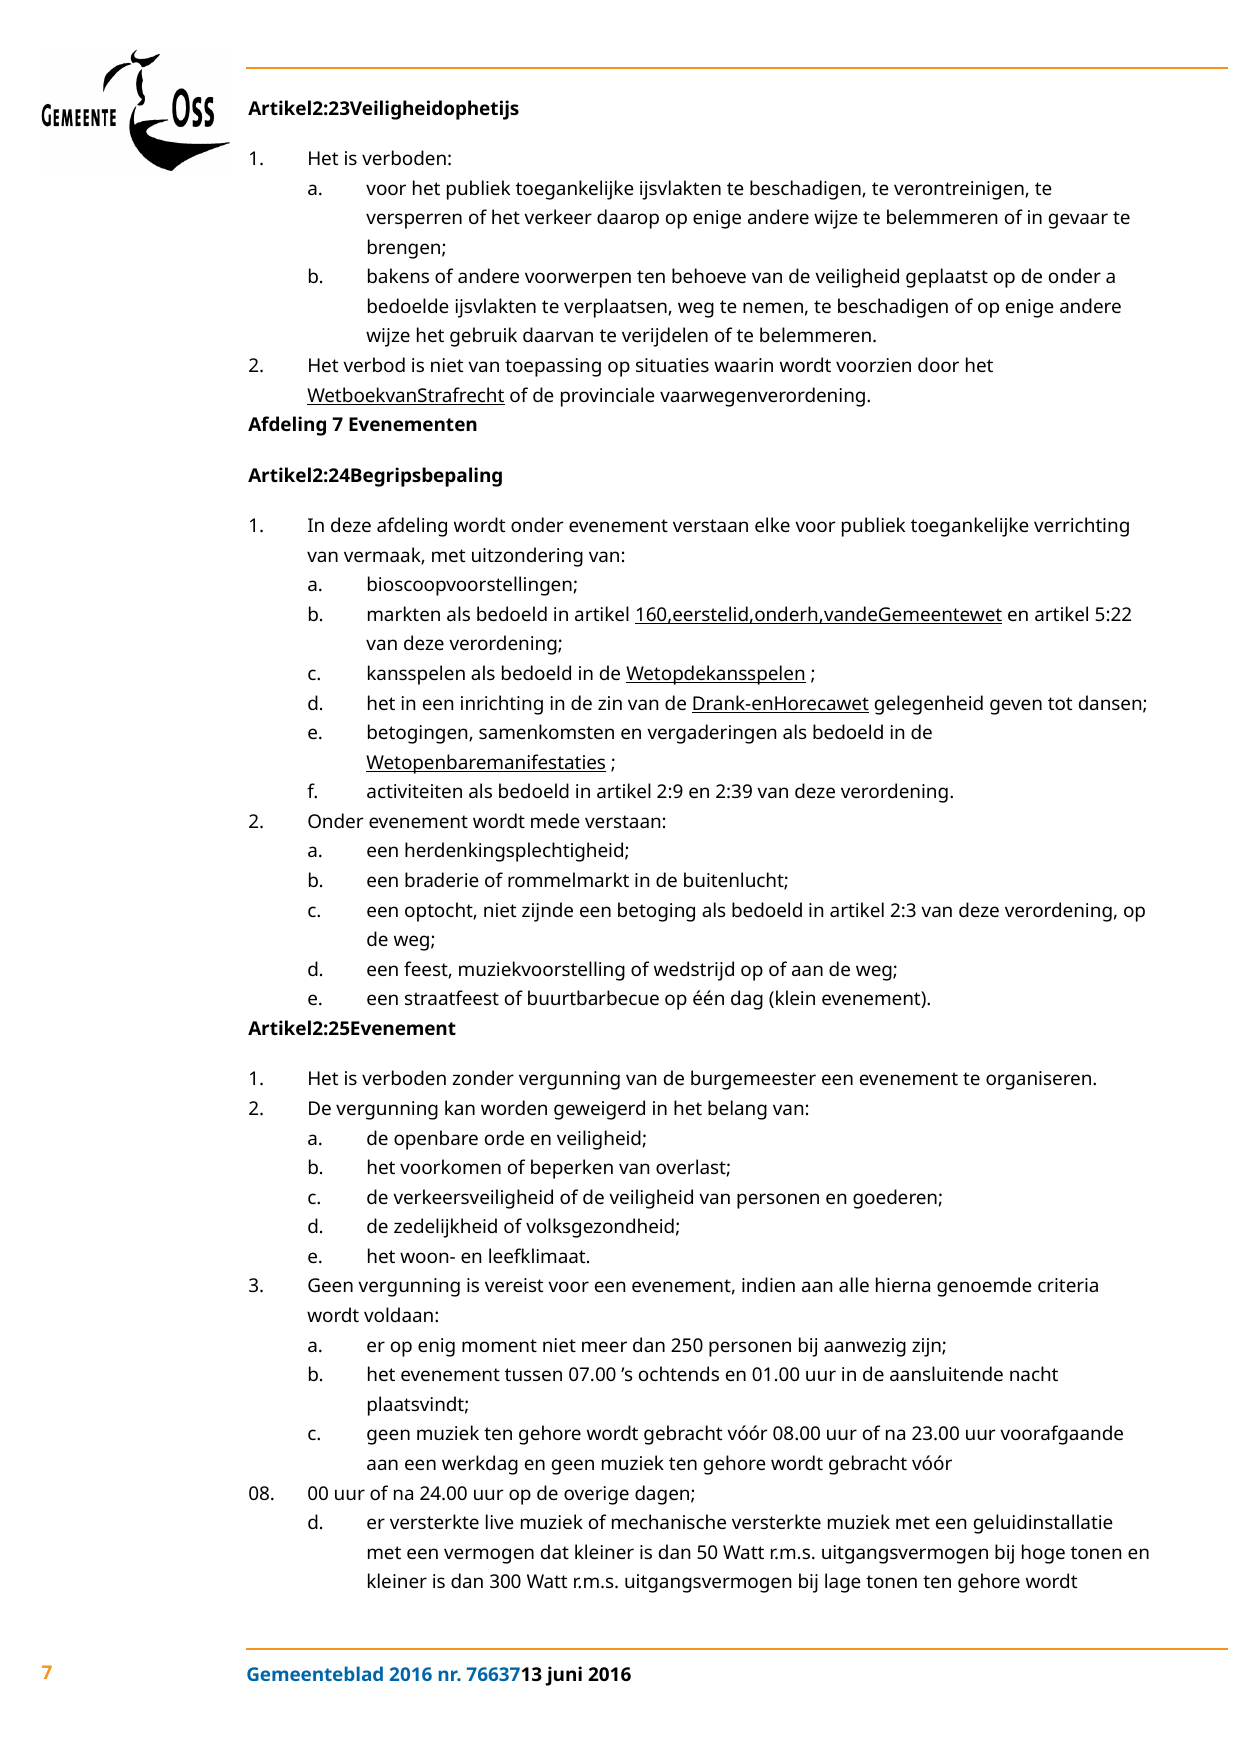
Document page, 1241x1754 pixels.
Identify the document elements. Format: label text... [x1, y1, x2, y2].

list betogingen, samenkomsten en vergaderingen als bedoeld in de Wetopenbaremanifestaties ; [307, 719, 1152, 775]
list Het verbod is niet van toepassing op situaties waarin wordt voorzien door het WetboekvanStrafrecht of de provinciale vaarwegenverordening. [248, 352, 1152, 408]
list een straatfeest of buurtbarbecue op één dag (klein evenement). [307, 986, 1152, 1011]
picture [41, 47, 231, 172]
list de openbare orde en veiligheid; [307, 1125, 1152, 1151]
list de zedelijkheid of volksgezondheid; [307, 1213, 1152, 1239]
list het evenement tussen 07.00 ’s ochtends en 01.00 uur in de aansluitende nacht plaatsvindt; [307, 1361, 1152, 1417]
text Artikel2:24Begripsbepaling [248, 462, 1152, 488]
list een optocht, niet zijnde een betoging als bedoeld in artikel 2:3 van deze verordening, op de weg; [307, 897, 1152, 952]
list In deze afdeling wordt onder evenement verstaan elke voor publiek toegankelijke verrichting van vermaak, met uitzondering van: [248, 512, 1152, 568]
list er op enig moment niet meer dan 250 personen bij aanwezig zijn; [307, 1332, 1152, 1358]
list bakens of andere voorwerpen ten behoeve van de veiligheid geplaatst op de onder a bedoelde ijsvlakten te verplaatsen, weg te nemen, te beschadigen of op enige andere wijze het gebruik daarvan te verijdelen of te belemmeren. [307, 263, 1152, 348]
list activiteiten als bedoeld in artikel 2:9 en 2:39 van deze verordening. [307, 778, 1152, 804]
list de verkeersveiligheid of de veiligheid van personen en goederen; [307, 1184, 1152, 1210]
list het voorkomen of beperken van overlast; [307, 1154, 1152, 1180]
list kansspelen als bedoeld in de Wetopdekansspelen ; [307, 660, 1152, 686]
list er versterkte live muziek of mechanische versterkte muziek met een geluidinstallatie met een vermogen dat kleiner is dan 50 Watt r.m.s. uitgangsvermogen bij hoge tonen en kleiner is dan 300 Watt r.m.s. uitgangsvermogen bij lage tonen ten gehore wordt [307, 1509, 1152, 1594]
list voor het publiek toegankelijke ijsvlakten te beschadigen, te verontreinigen, te versperren of het verkeer daarop op enige andere wijze te belemmeren of in gevaar te brengen; [307, 175, 1152, 260]
list bioscoopvoorstellingen; [307, 571, 1152, 597]
list De vergunning kan worden geweigerd in het belang van: [248, 1095, 1152, 1121]
list het in een inrichting in de zin van de Drank-enHorecawet gelegenheid geven tot dansen; [307, 690, 1152, 716]
list Het is verboden: [248, 145, 1152, 171]
list een braderie of rommelmarkt in de buitenlucht; [307, 867, 1152, 893]
list markten als bedoeld in artikel 160,eerstelid,onderh,vandeGemeentewet en artikel 5:22 van deze verordening; [307, 601, 1152, 656]
list een herdenkingsplechtigheid; [307, 838, 1152, 863]
list geen muziek ten gehore wordt gebracht vóór 08.00 uur of na 23.00 uur voorafgaande aan een werkdag en geen muziek ten gehore wordt gebracht vóór [307, 1421, 1152, 1476]
list een feest, muziekvoorstelling of wedstrijd op of aan de weg; [307, 956, 1152, 982]
list Onder evenement wordt mede verstaan: [248, 808, 1152, 834]
list Het is verboden zonder vergunning van de burgemeester een evenement te organiseren. [248, 1066, 1152, 1091]
text Afdeling 7 Evenementen [248, 411, 1152, 437]
text Artikel2:23Veiligheidophetijs [248, 95, 1152, 121]
list het woon- en leefklimaat. [307, 1243, 1152, 1269]
text Artikel2:25Evenement [248, 1015, 1152, 1041]
list 00 uur of na 24.00 uur op de overige dagen; [248, 1480, 1152, 1506]
list Geen vergunning is vereist voor een evenement, indien aan alle hierna genoemde criteria wordt voldaan: [248, 1273, 1152, 1328]
